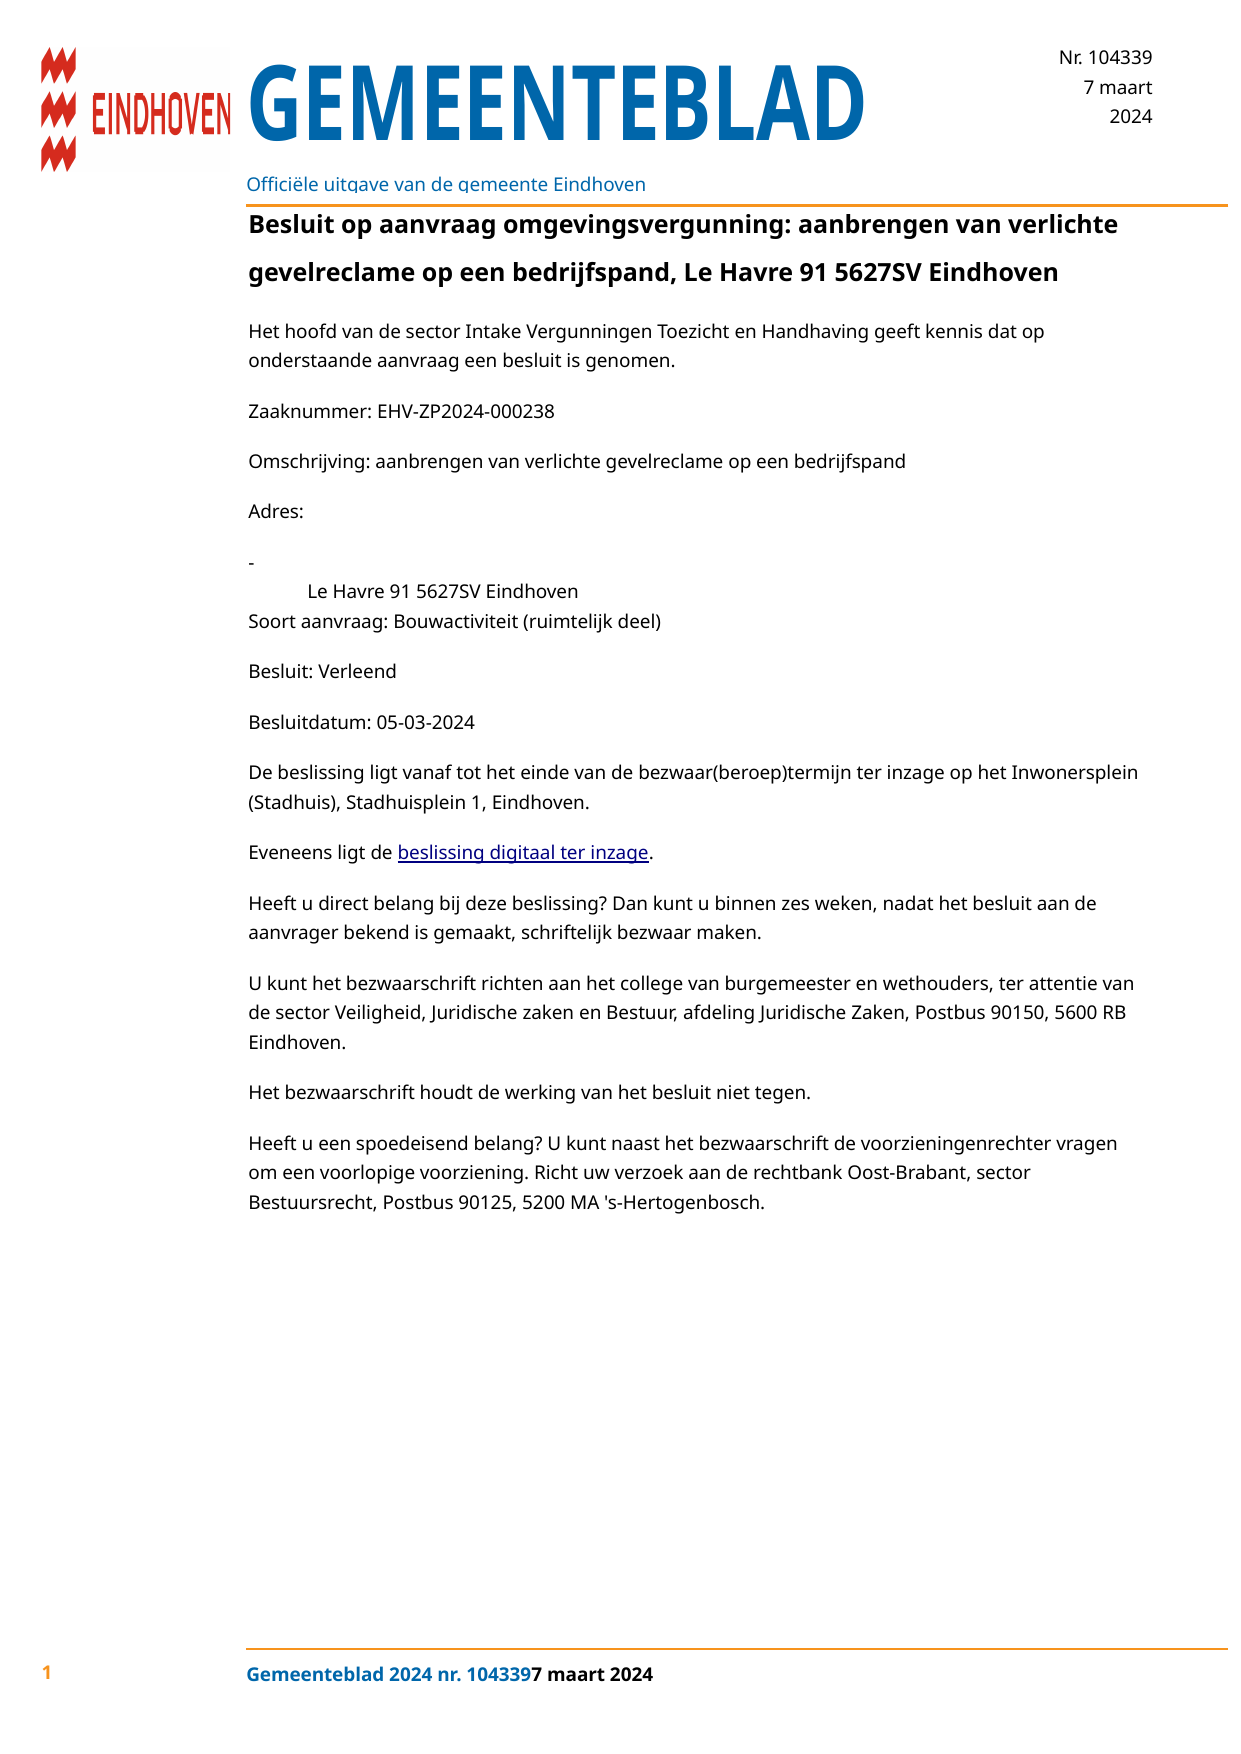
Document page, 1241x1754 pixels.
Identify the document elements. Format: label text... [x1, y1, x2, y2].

text Het hoofd van de sector Intake Vergunningen Toezicht en Handhaving geeft kennis dat op onderstaande aanvraag een besluit is genomen. [248, 318, 1152, 373]
text U kunt het bezwaarschrift richten aan het college van burgemeester en wethouders, ter attentie van de sector Veiligheid, Juridische zaken en Bestuur, afdeling Juridische Zaken, Postbus 90150, 5600 RB Eindhoven. [248, 970, 1152, 1055]
text De beslissing ligt vanaf tot het einde van de bezwaar(beroep)termijn ter inzage op het Inwonersplein (Stadhuis), Stadhuisplein 1, Eindhoven. [248, 759, 1152, 815]
text Heeft u direct belang bij deze beslissing? Dan kunt u binnen zes weken, nadat het besluit aan de aanvrager bekend is gemaakt, schriftelijk bezwaar maken. [248, 890, 1152, 945]
picture [41, 47, 231, 172]
text Besluitdatum: 05-03-2024 [248, 709, 1152, 735]
text Het bezwaarschrift houdt de werking van het besluit niet tegen. [248, 1079, 1152, 1105]
list Le Havre 91 5627SV Eindhoven [248, 579, 1152, 604]
text Zaaknummer: EHV-ZP2024-000238 [248, 398, 1152, 424]
text Eveneens ligt de beslissing digitaal ter inzage. [248, 839, 1152, 865]
text Besluit op aanvraag omgevingsvergunning: aanbrengen van verlichte gevelreclame op een bedrijfspand, Le Havre 91 5627SV Eindhoven [248, 207, 1152, 288]
text Adres: [248, 499, 1152, 524]
text Omschrijving: aanbrengen van verlichte gevelreclame op een bedrijfspand [248, 448, 1152, 474]
text Besluit: Verleend [248, 659, 1152, 684]
text Soort aanvraag: Bouwactiviteit (ruimtelijk deel) [248, 608, 1152, 634]
text Heeft u een spoedeisend belang? U kunt naast het bezwaarschrift de voorzieningenrechter vragen om een voorlopige voorziening. Richt uw verzoek aan de rechtbank Oost-Brabant, sector Bestuursrecht, Postbus 90125, 5200 MA 's-Hertogenbosch. [248, 1130, 1152, 1215]
